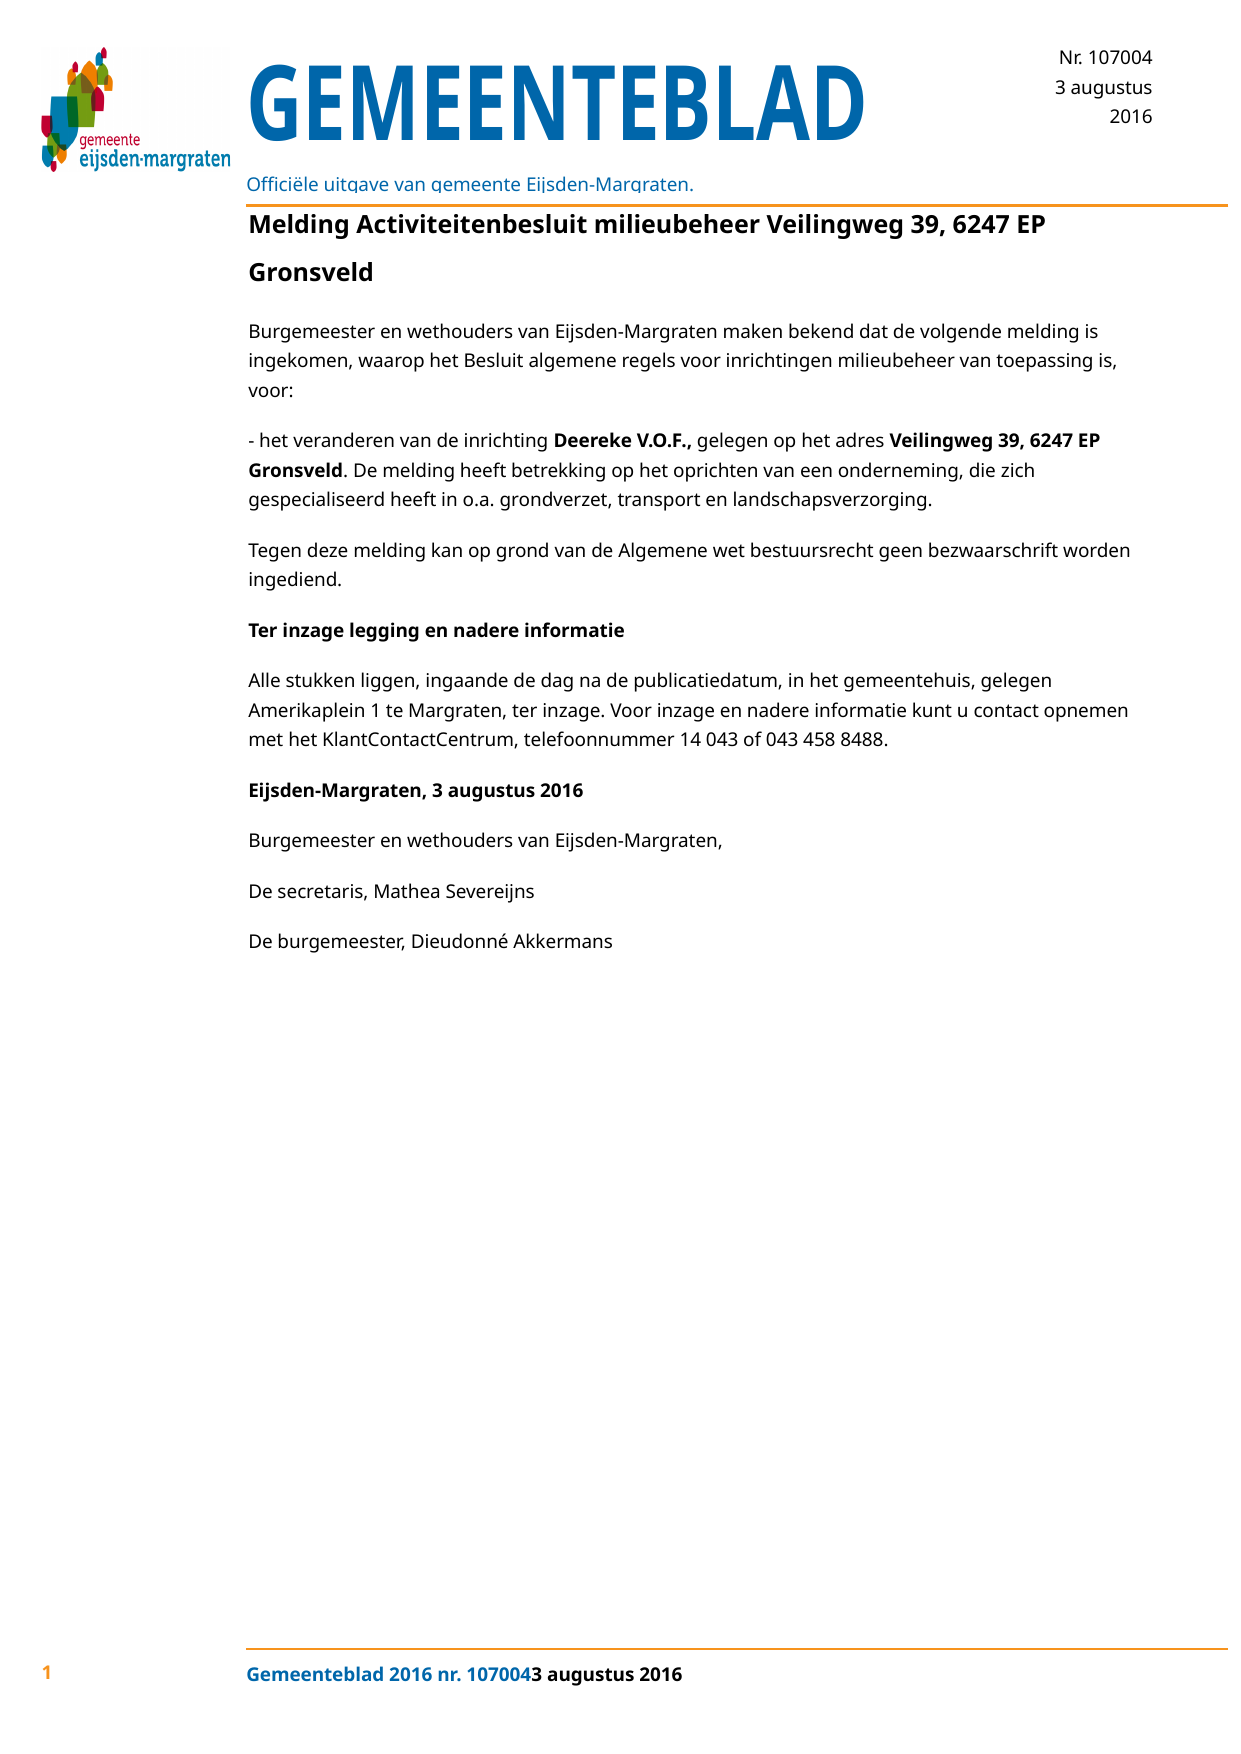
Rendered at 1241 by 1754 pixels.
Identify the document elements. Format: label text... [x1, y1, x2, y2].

text De burgemeester, Dieudonné Akkermans [248, 928, 1152, 954]
text Tegen deze melding kan op grond van de Algemene wet bestuursrecht geen bezwaarschrift worden ingediend. [248, 537, 1152, 592]
picture [41, 47, 231, 172]
text Burgemeester en wethouders van Eijsden-Margraten, [248, 827, 1152, 853]
text - het veranderen van de inrichting Deereke V.O.F., gelegen op het adres Veilingweg 39, 6247 EP Gronsveld. De melding heeft betrekking op het oprichten van een onderneming, die zich gespecialiseerd heeft in o.a. grondverzet, transport en landschapsverzorging. [248, 427, 1152, 512]
text Melding Activiteitenbesluit milieubeheer Veilingweg 39, 6247 EP Gronsveld [248, 207, 1152, 288]
text De secretaris, Mathea Severeijns [248, 878, 1152, 904]
text Alle stukken liggen, ingaande de dag na de publicatiedatum, in het gemeentehuis, gelegen Amerikaplein 1 te Margraten, ter inzage. Voor inzage en nadere informatie kunt u contact opnemen met het KlantContactCentrum, telefoonnummer 14 043 of 043 458 8488. [248, 667, 1152, 752]
text Burgemeester en wethouders van Eijsden-Margraten maken bekend dat de volgende melding is ingekomen, waarop het Besluit algemene regels voor inrichtingen milieubeheer van toepassing is, voor: [248, 318, 1152, 403]
text Eijsden-Margraten, 3 augustus 2016 [248, 777, 1152, 803]
text Ter inzage legging en nadere informatie [248, 617, 1152, 643]
